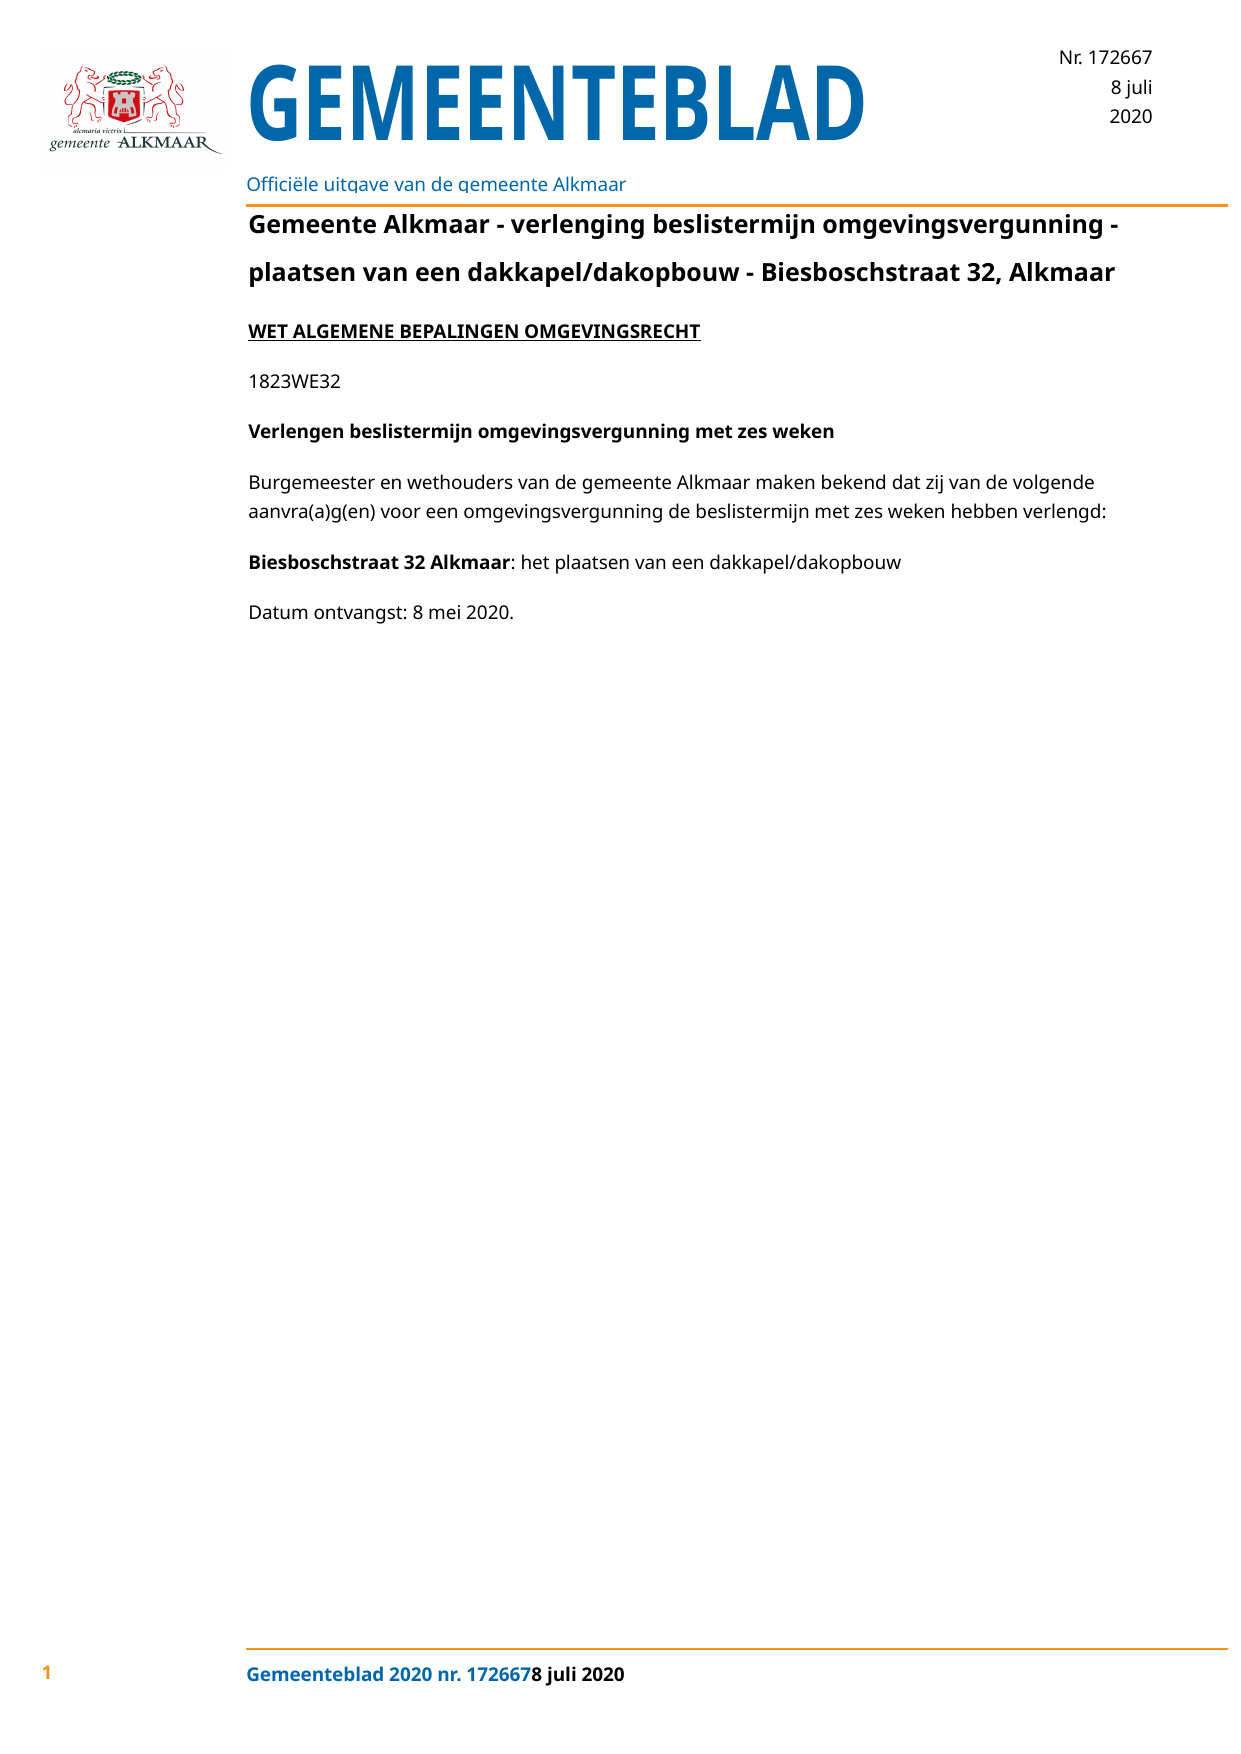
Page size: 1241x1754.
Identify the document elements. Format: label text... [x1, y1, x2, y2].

text Burgemeester en wethouders van de gemeente Alkmaar maken bekend dat zij van de volgende aanvra(a)g(en) voor een omgevingsvergunning de beslistermijn met zes weken hebben verlengd: [248, 469, 1152, 524]
text 1823WE32 [248, 368, 1152, 394]
text Verlengen beslistermijn omgevingsvergunning met zes weken [248, 419, 1152, 444]
text Biesboschstraat 32 Alkmaar: het plaatsen van een dakkapel/dakopbouw [248, 549, 1152, 575]
picture [41, 47, 231, 172]
text WET ALGEMENE BEPALINGEN OMGEVINGSRECHT [248, 318, 1152, 344]
text Datum ontvangst: 8 mei 2020. [248, 599, 1152, 625]
text Gemeente Alkmaar - verlenging beslistermijn omgevingsvergunning - plaatsen van een dakkapel/dakopbouw - Biesboschstraat 32, Alkmaar [248, 207, 1152, 288]
